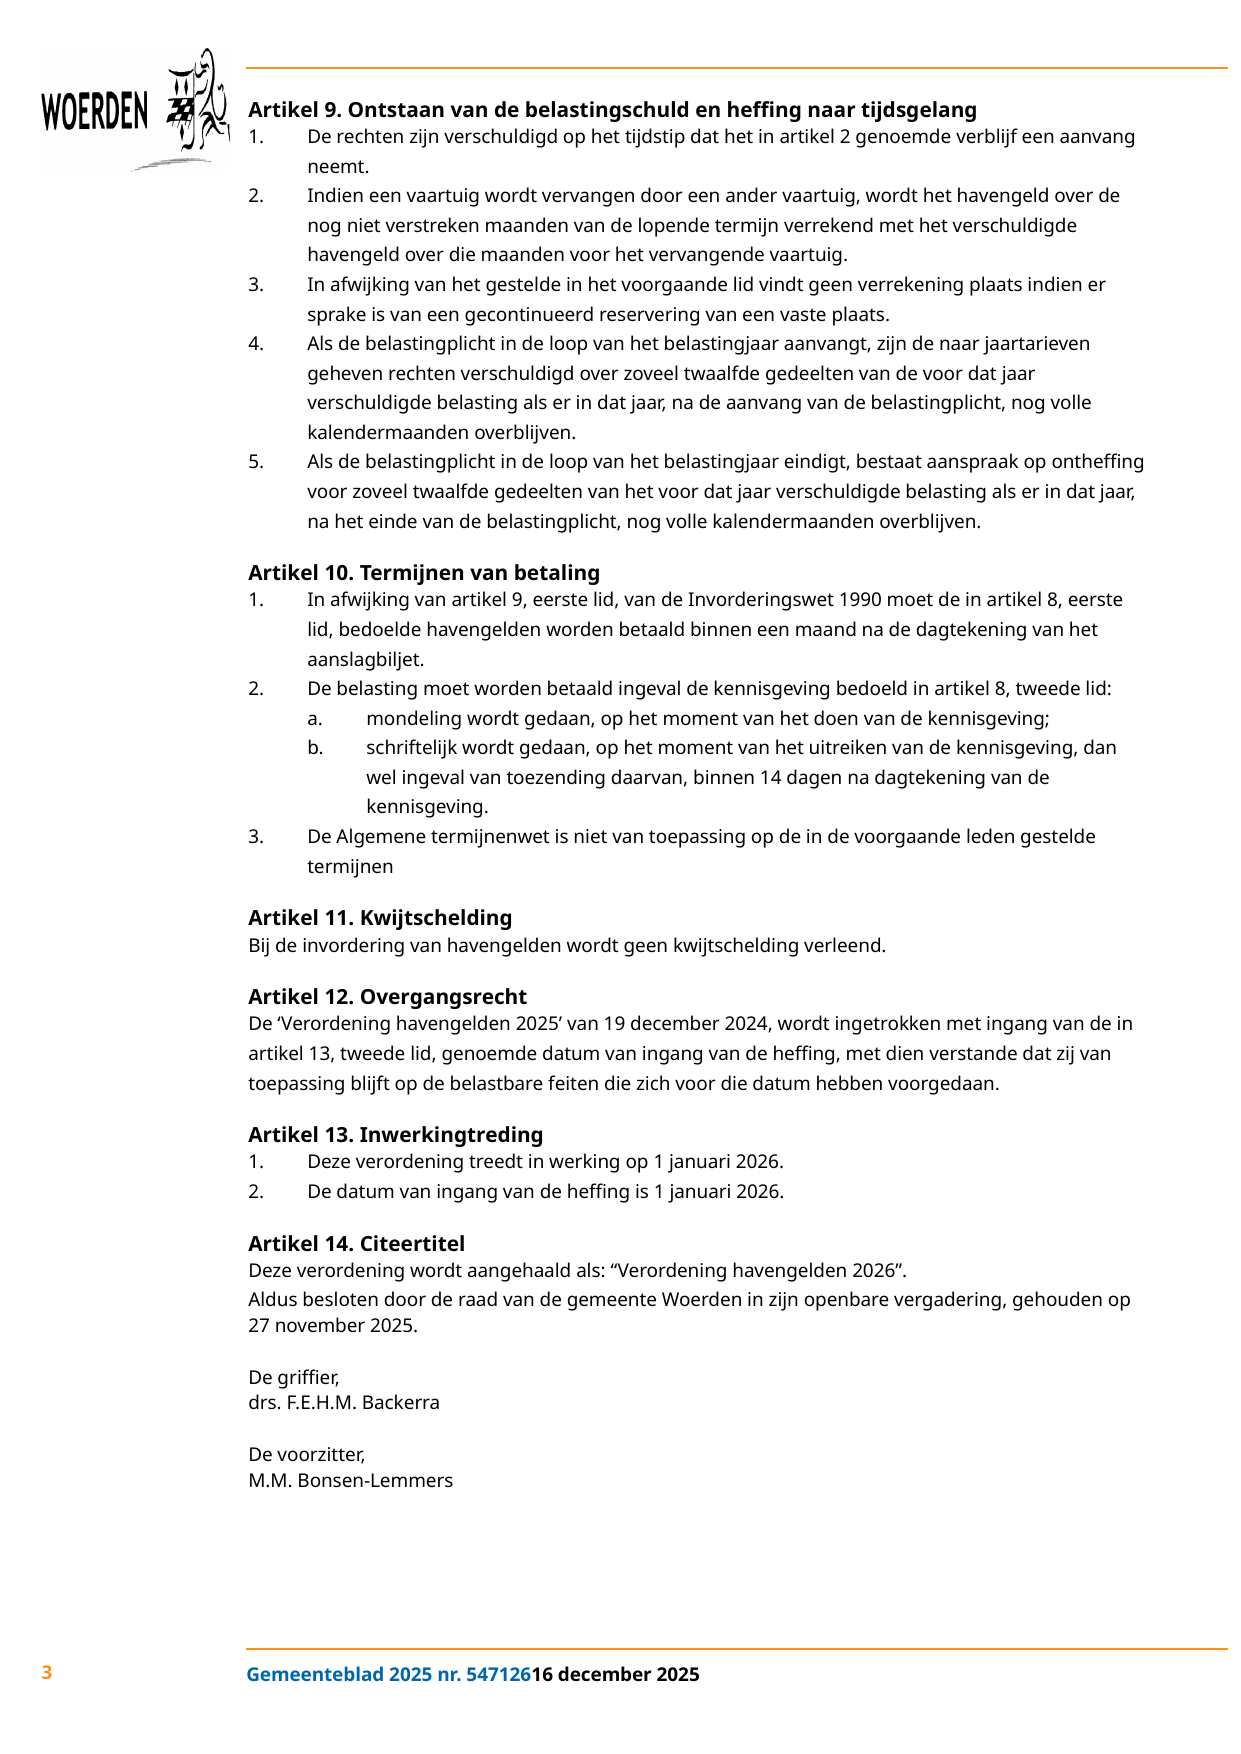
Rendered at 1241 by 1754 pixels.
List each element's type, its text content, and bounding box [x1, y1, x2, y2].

text Artikel 14. Citeertitel [248, 1229, 1152, 1257]
list In afwijking van het gestelde in het voorgaande lid vindt geen verrekening plaats indien er sprake is van een gecontinueerd reservering van een vaste plaats. [248, 271, 1152, 326]
text De voorzitter, [248, 1441, 1152, 1467]
text drs. F.E.H.M. Backerra [248, 1389, 1152, 1415]
text Deze verordening wordt aangehaald als: “Verordening havengelden 2026”. [248, 1257, 1152, 1283]
list De rechten zijn verschuldigd op het tijdstip dat het in artikel 2 genoemde verblijf een aanvang neemt. [248, 123, 1152, 178]
list Indien een vaartuig wordt vervangen door een ander vaartuig, wordt het havengeld over de nog niet verstreken maanden van de lopende termijn verrekend met het verschuldigde havengeld over die maanden voor het vervangende vaartuig. [248, 182, 1152, 267]
list Als de belastingplicht in de loop van het belastingjaar eindigt, bestaat aanspraak op ontheffing voor zoveel twaalfde gedeelten van het voor dat jaar verschuldigde belasting als er in dat jaar, na het einde van de belastingplicht, nog volle kalendermaanden overblijven. [248, 449, 1152, 533]
text Bij de invordering van havengelden wordt geen kwijtschelding verleend. [248, 932, 1152, 957]
text Artikel 10. Termijnen van betaling [248, 558, 1152, 587]
text M.M. Bonsen-Lemmers [248, 1467, 1152, 1492]
text Aldus besloten door de raad van de gemeente Woerden in zijn openbare vergadering, gehouden op 27 november 2025. [248, 1287, 1152, 1338]
text De griffier, [248, 1364, 1152, 1389]
text De ‘Verordening havengelden 2025’ van 19 december 2024, wordt ingetrokken met ingang van de in artikel 13, tweede lid, genoemde datum van ingang van de heffing, met dien verstande dat zij van toepassing blijft op de belastbare feiten die zich voor die datum hebben voorgedaan. [248, 1011, 1152, 1096]
list De Algemene termijnenwet is niet van toepassing op de in de voorgaande leden gestelde termijnen [248, 823, 1152, 879]
list De belasting moet worden betaald ingeval de kennisgeving bedoeld in artikel 8, tweede lid: [248, 675, 1152, 701]
text Artikel 11. Kwijtschelding [248, 903, 1152, 932]
list schriftelijk wordt gedaan, op het moment van het uitreiken van de kennisgeving, dan wel ingeval van toezending daarvan, binnen 14 dagen na dagtekening van de kennisgeving. [307, 734, 1152, 819]
list Deze verordening treedt in werking op 1 januari 2026. [248, 1149, 1152, 1174]
text Artikel 13. Inwerkingtreding [248, 1120, 1152, 1149]
list De datum van ingang van de heffing is 1 januari 2026. [248, 1178, 1152, 1204]
text Artikel 12. Overgangsrecht [248, 982, 1152, 1011]
picture [41, 47, 231, 172]
list mondeling wordt gedaan, op het moment van het doen van de kennisgeving; [307, 705, 1152, 731]
list Als de belastingplicht in de loop van het belastingjaar aanvangt, zijn de naar jaartarieven geheven rechten verschuldigd over zoveel twaalfde gedeelten van de voor dat jaar verschuldigde belasting als er in dat jaar, na de aanvang van de belastingplicht, nog volle kalendermaanden overblijven. [248, 330, 1152, 445]
list In afwijking van artikel 9, eerste lid, van de Invorderingswet 1990 moet de in artikel 8, eerste lid, bedoelde havengelden worden betaald binnen een maand na de dagtekening van het aanslagbiljet. [248, 587, 1152, 672]
text Artikel 9. Ontstaan van de belastingschuld en heffing naar tijdsgelang [248, 95, 1152, 123]
